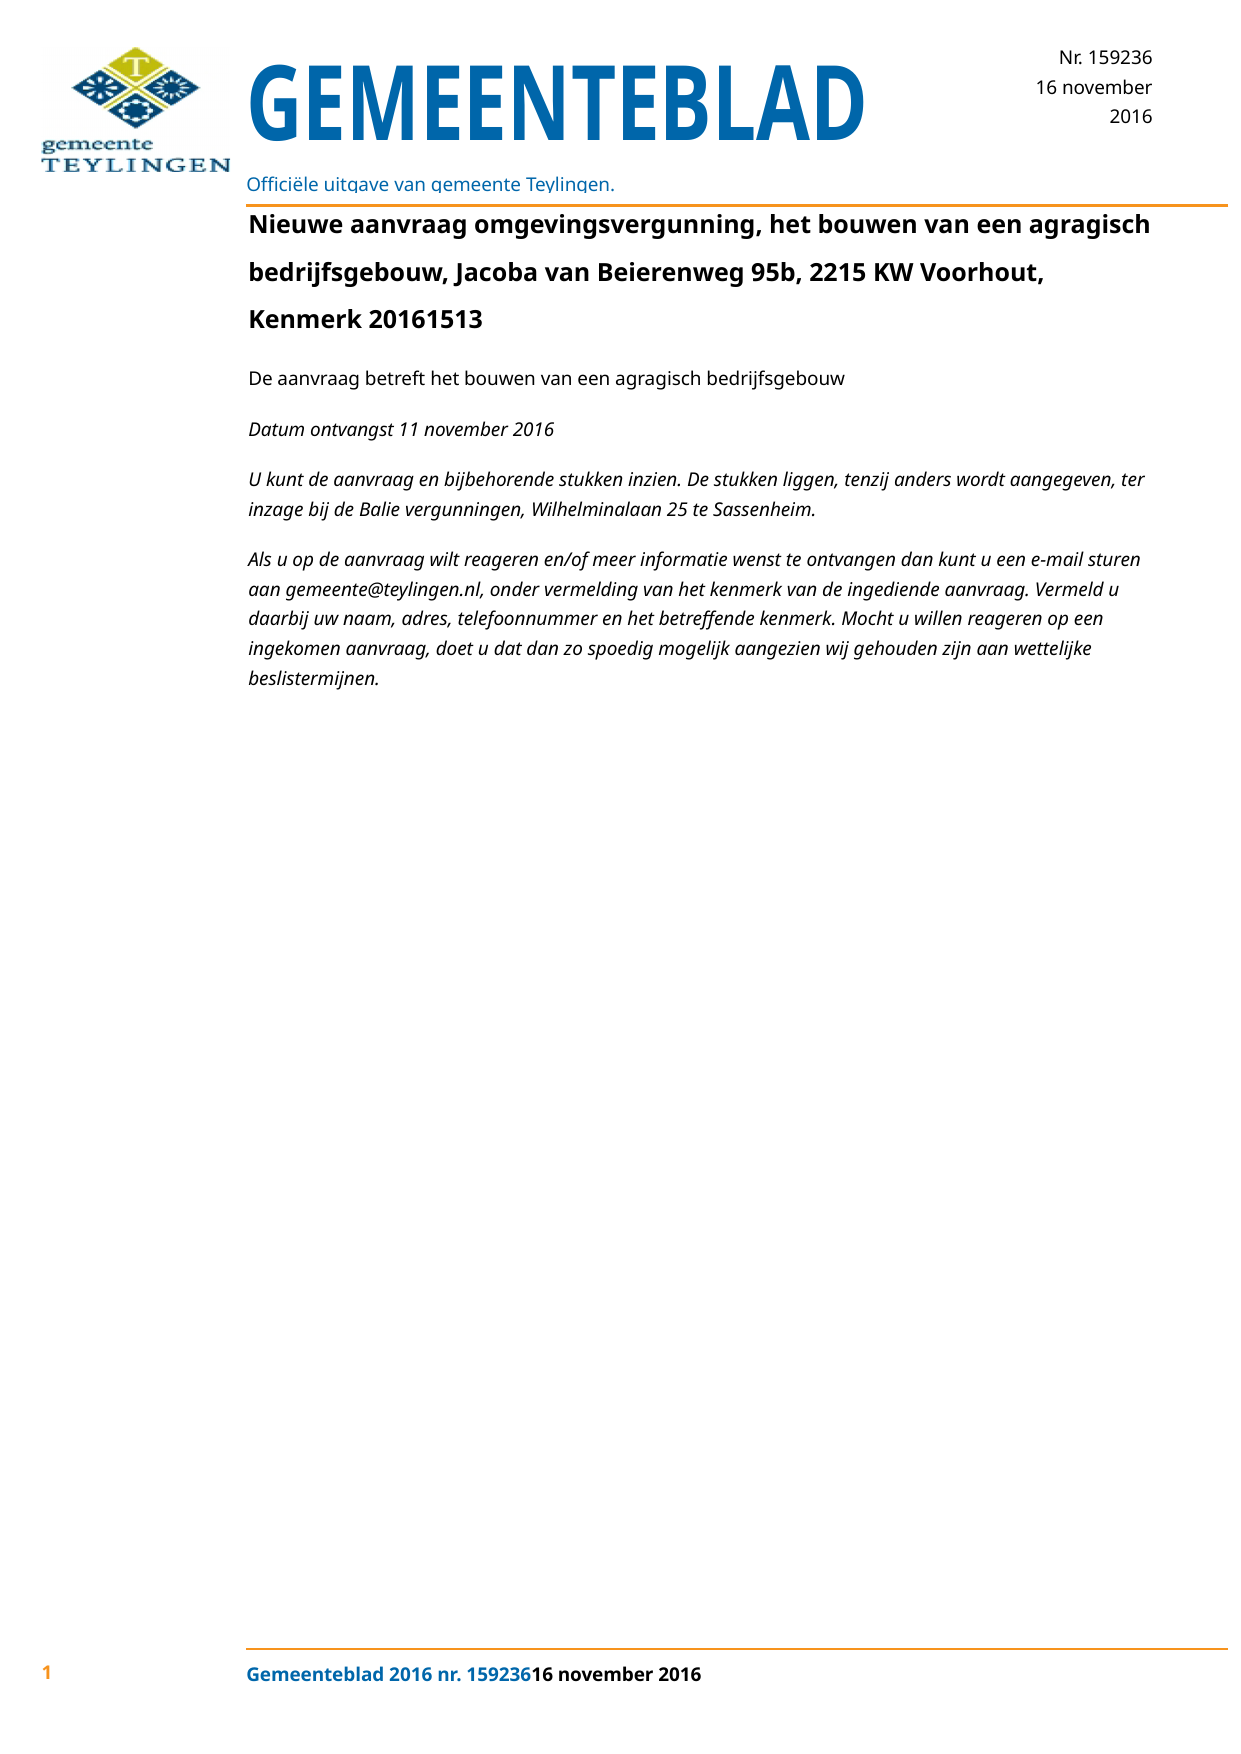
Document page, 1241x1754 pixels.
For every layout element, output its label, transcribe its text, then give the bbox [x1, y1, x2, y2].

text De aanvraag betreft het bouwen van een agragisch bedrijfsgebouw [248, 366, 1152, 391]
text Datum ontvangst 11 november 2016 [248, 416, 1152, 442]
text U kunt de aanvraag en bijbehorende stukken inzien. De stukken liggen, tenzij anders wordt aangegeven, ter inzage bij de Balie vergunningen, Wilhelminalaan 25 te Sassenheim. [248, 466, 1152, 522]
picture [41, 47, 231, 172]
text Nieuwe aanvraag omgevingsvergunning, het bouwen van een agragisch bedrijfsgebouw, Jacoba van Beierenweg 95b, 2215 KW Voorhout, Kenmerk 20161513 [248, 207, 1152, 336]
text Als u op de aanvraag wilt reageren en/of meer informatie wenst te ontvangen dan kunt u een e-mail sturen aan gemeente@teylingen.nl, onder vermelding van het kenmerk van de ingediende aanvraag. Vermeld u daarbij uw naam, adres, telefoonnummer en het betreffende kenmerk. Mocht u willen reageren op een ingekomen aanvraag, doet u dat dan zo spoedig mogelijk aangezien wij gehouden zijn aan wettelijke beslistermijnen. [248, 546, 1152, 690]
